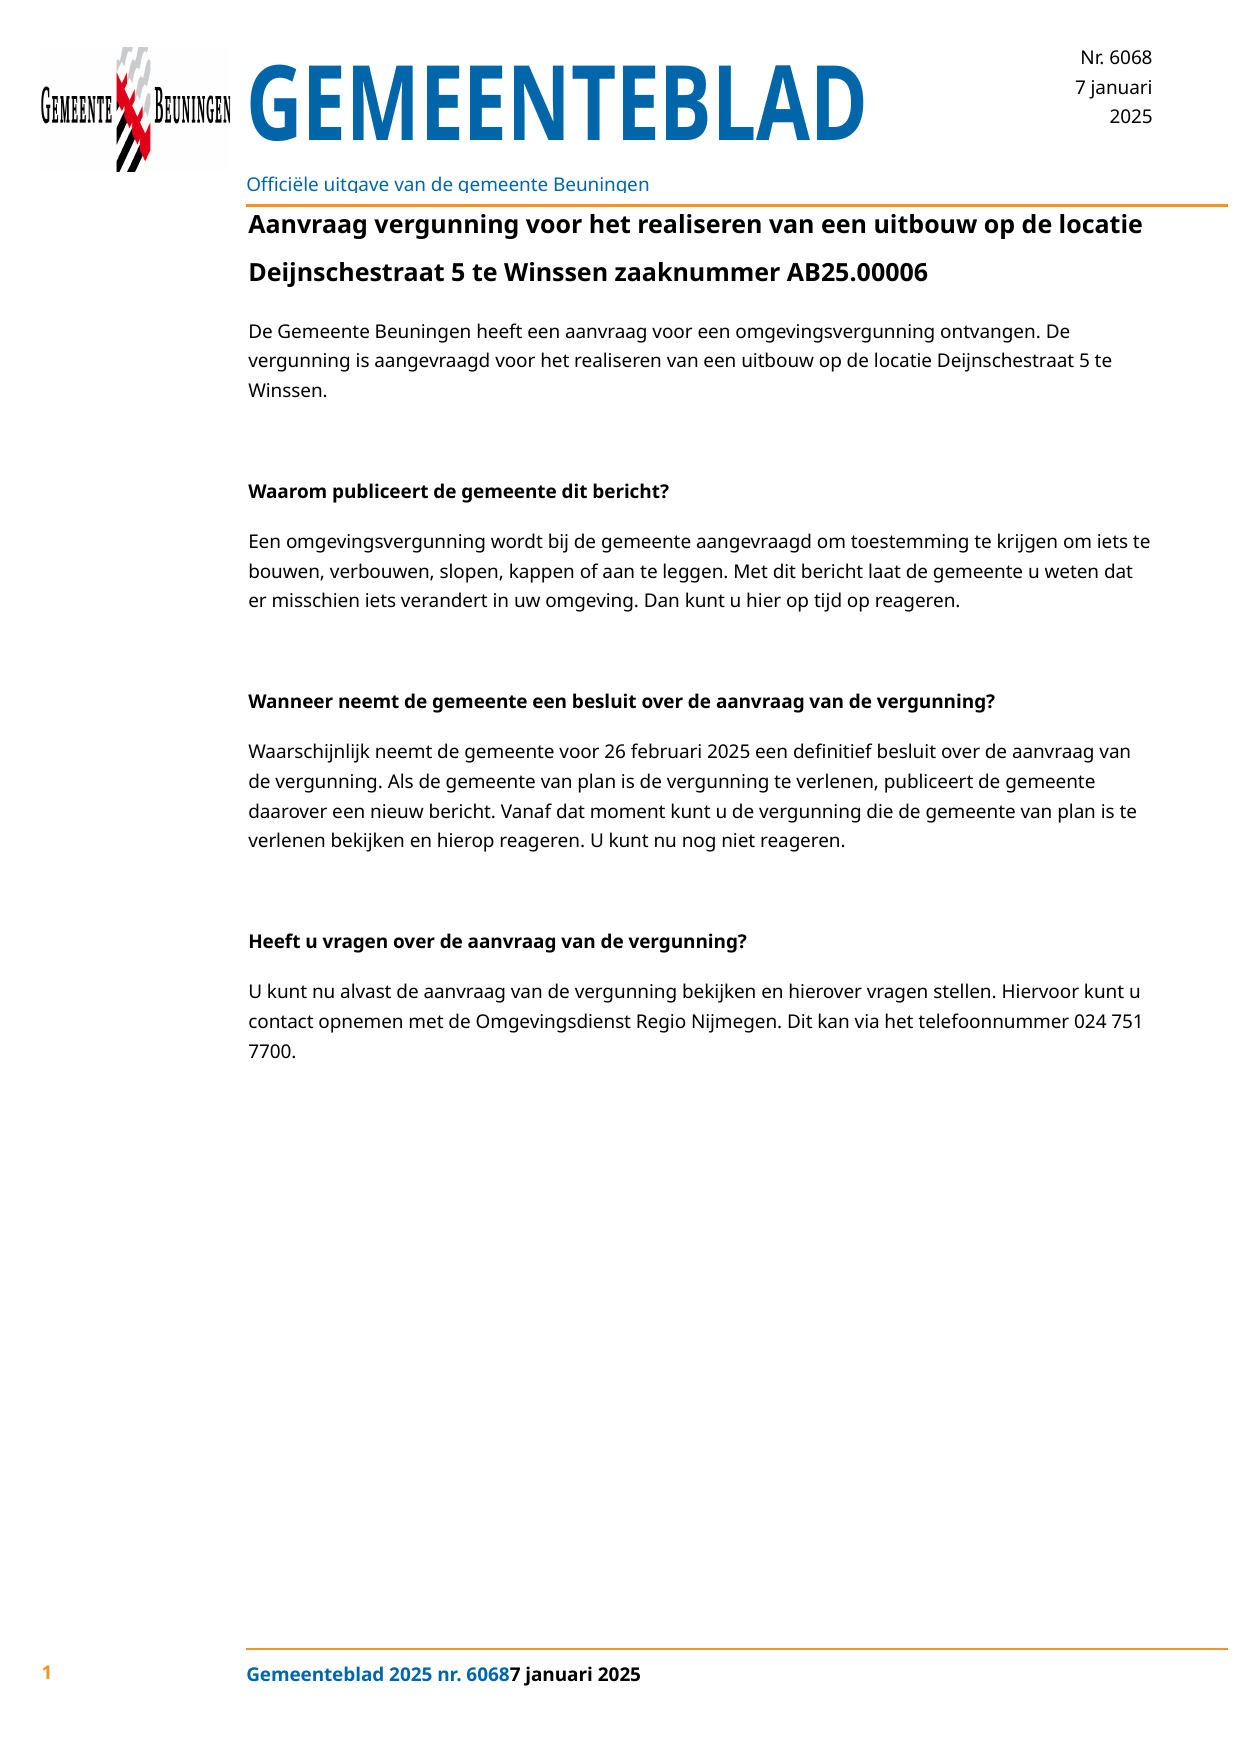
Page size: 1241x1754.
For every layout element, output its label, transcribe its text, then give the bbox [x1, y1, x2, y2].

text Waarschijnlijk neemt de gemeente voor 26 februari 2025 een definitief besluit over de aanvraag van de vergunning. Als de gemeente van plan is de vergunning te verlenen, publiceert de gemeente daarover een nieuw bericht. Vanaf dat moment kunt u de vergunning die de gemeente van plan is te verlenen bekijken en hierop reageren. U kunt nu nog niet reageren. [248, 739, 1152, 853]
picture [41, 47, 231, 172]
text Een omgevingsvergunning wordt bij de gemeente aangevraagd om toestemming te krijgen om iets te bouwen, verbouwen, slopen, kappen of aan te leggen. Met dit bericht laat de gemeente u weten dat er misschien iets verandert in uw omgeving. Dan kunt u hier op tijd op reageren. [248, 528, 1152, 613]
text Heeft u vragen over de aanvraag van de vergunning? [248, 928, 1152, 954]
text U kunt nu alvast de aanvraag van de vergunning bekijken en hierover vragen stellen. Hiervoor kunt u contact opnemen met de Omgevingsdienst Regio Nijmegen. Dit kan via het telefoonnummer 024 751 7700. [248, 979, 1152, 1064]
text Aanvraag vergunning voor het realiseren van een uitbouw op de locatie Deijnschestraat 5 te Winssen zaaknummer AB25.00006 [248, 207, 1152, 288]
text Waarom publiceert de gemeente dit bericht? [248, 478, 1152, 504]
text De Gemeente Beuningen heeft een aanvraag voor een omgevingsvergunning ontvangen. De vergunning is aangevraagd voor het realiseren van een uitbouw op de locatie Deijnschestraat 5 te Winssen. [248, 318, 1152, 403]
text Wanneer neemt de gemeente een besluit over de aanvraag van de vergunning? [248, 688, 1152, 714]
